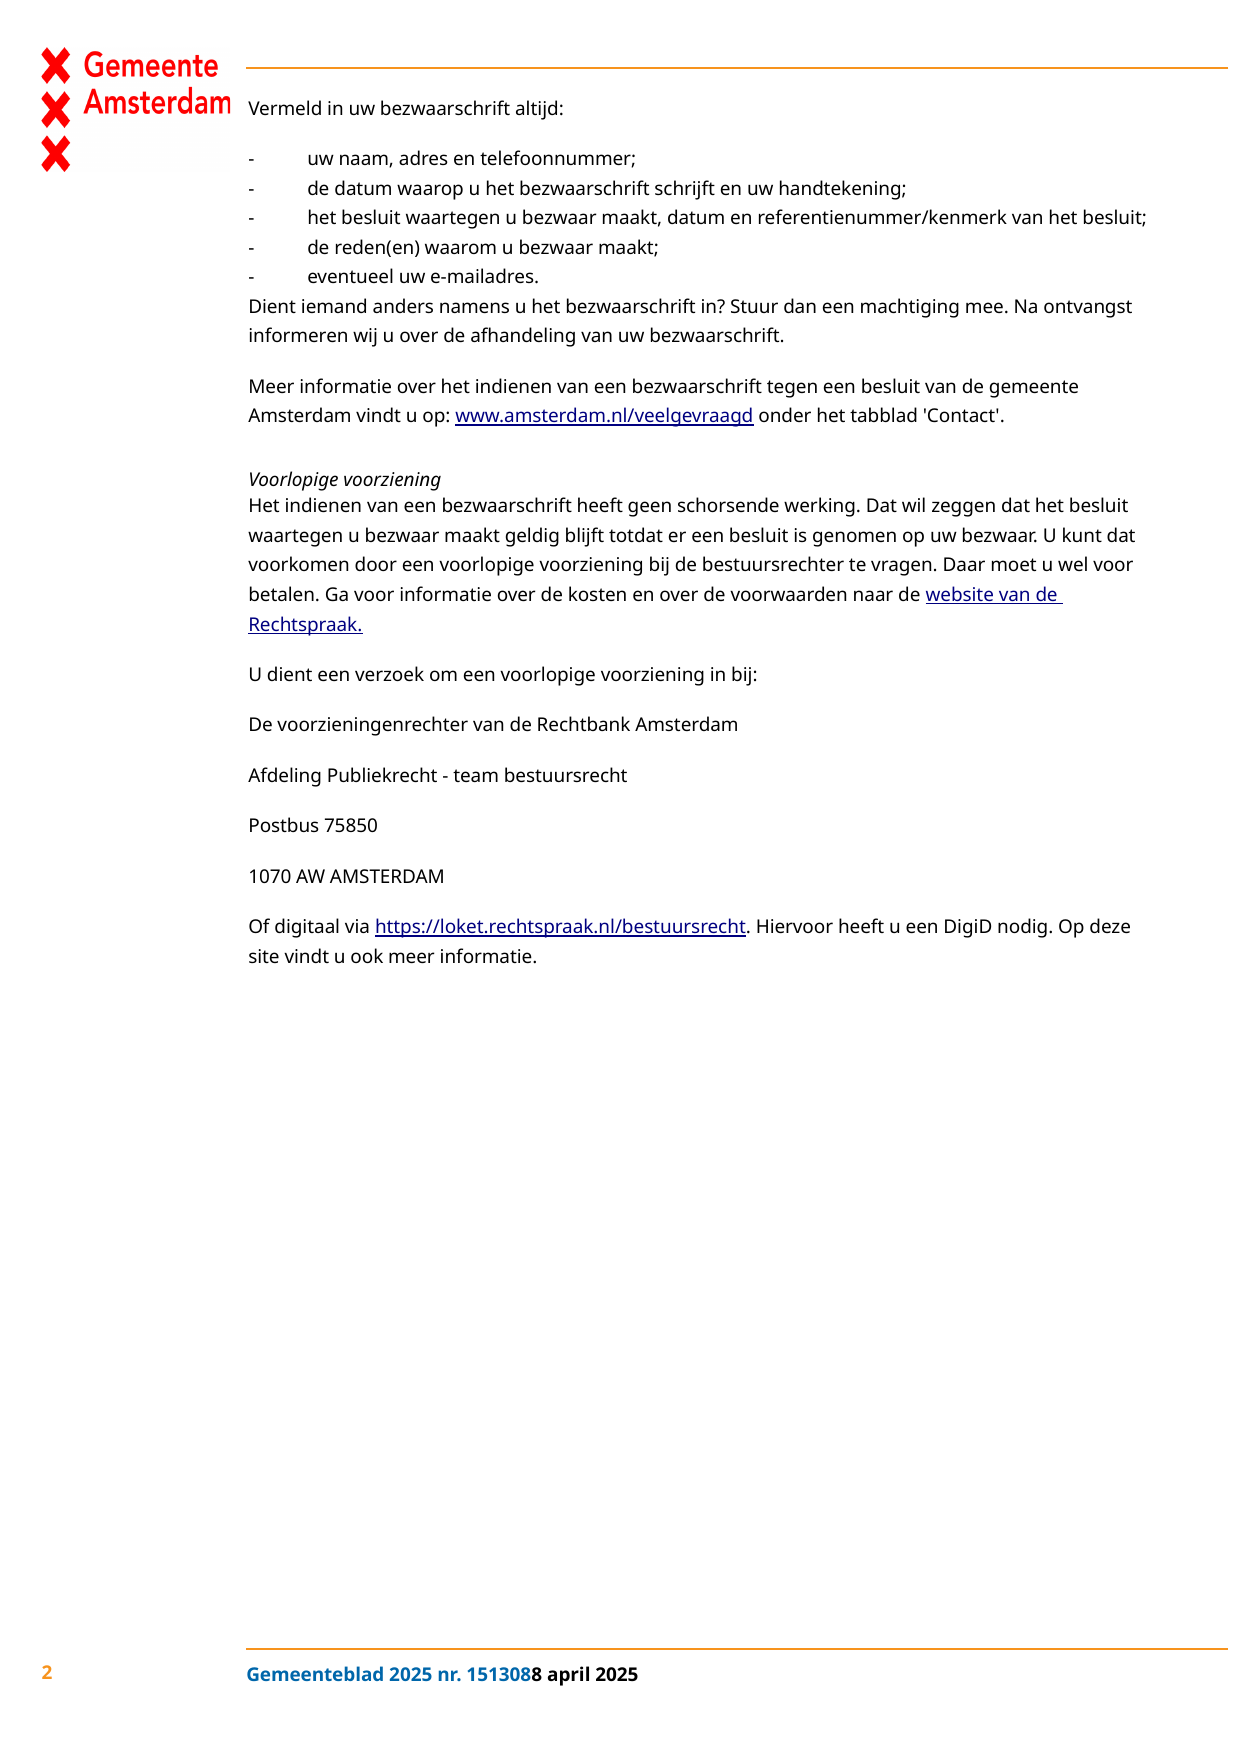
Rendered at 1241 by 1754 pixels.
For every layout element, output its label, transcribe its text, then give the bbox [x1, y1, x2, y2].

text Afdeling Publiekrecht - team bestuursrecht [248, 762, 1152, 788]
list eventueel uw e-mailadres. [248, 263, 1152, 289]
text U dient een verzoek om een voorlopige voorziening in bij: [248, 661, 1152, 687]
picture [41, 47, 231, 172]
list uw naam, adres en telefoonnummer; [248, 145, 1152, 171]
list het besluit waartegen u bezwaar maakt, datum en referentienummer/kenmerk van het besluit; [248, 204, 1152, 230]
text Meer informatie over het indienen van een bezwaarschrift tegen een besluit van de gemeente Amsterdam vindt u op: www.amsterdam.nl/veelgevraagd onder het tabblad 'Contact'. [248, 373, 1152, 428]
text Of digitaal via https://loket.rechtspraak.nl/bestuursrecht. Hiervoor heeft u een DigiD nodig. Op deze site vindt u ook meer informatie. [248, 913, 1152, 968]
list de datum waarop u het bezwaarschrift schrijft en uw handtekening; [248, 175, 1152, 201]
text 1070 AW AMSTERDAM [248, 863, 1152, 888]
text Dient iemand anders namens u het bezwaarschrift in? Stuur dan een machtiging mee. Na ontvangst informeren wij u over de afhandeling van uw bezwaarschrift. [248, 293, 1152, 348]
text Het indienen van een bezwaarschrift heeft geen schorsende werking. Dat wil zeggen dat het besluit waartegen u bezwaar maakt geldig blijft totdat er een besluit is genomen op uw bezwaar. U kunt dat voorkomen door een voorlopige voorziening bij de bestuursrechter te vragen. Daar moet u wel voor betalen. Ga voor informatie over de kosten en over de voorwaarden naar de website van de Rechtspraak. [248, 492, 1152, 636]
text De voorzieningenrechter van de Rechtbank Amsterdam [248, 712, 1152, 737]
text Postbus 75850 [248, 812, 1152, 838]
list de reden(en) waarom u bezwaar maakt; [248, 234, 1152, 260]
text Vermeld in uw bezwaarschrift altijd: [248, 95, 1152, 121]
text Voorlopige voorziening [248, 467, 1152, 492]
